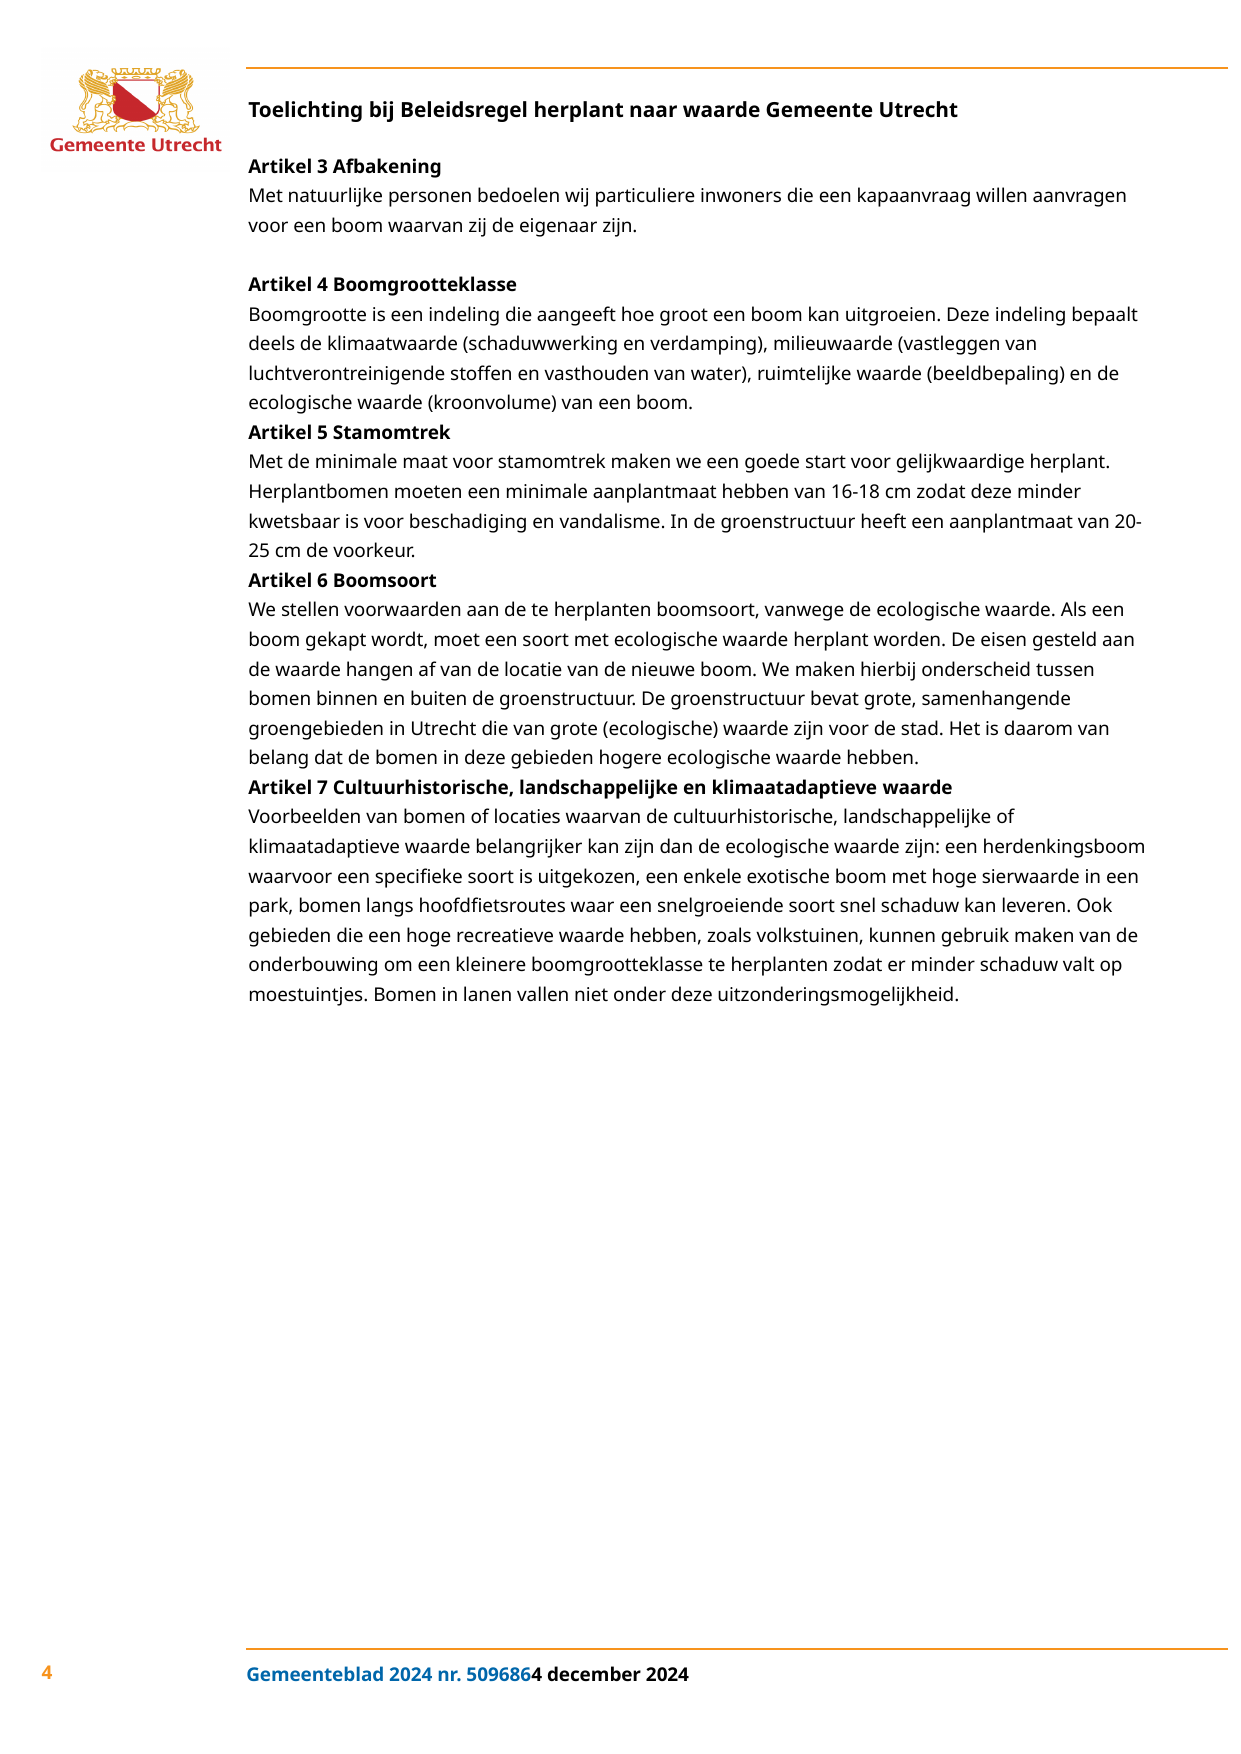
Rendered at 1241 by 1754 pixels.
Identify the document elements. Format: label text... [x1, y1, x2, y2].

text Artikel 3 Afbakening [248, 153, 1152, 179]
text Boomgrootte is een indeling die aangeeft hoe groot een boom kan uitgroeien. Deze indeling bepaalt deels de klimaatwaarde (schaduwwerking en verdamping), milieuwaarde (vastleggen van luchtverontreinigende stoffen en vasthouden van water), ruimtelijke waarde (beeldbepaling) en de ecologische waarde (kroonvolume) van een boom. [248, 301, 1152, 415]
text We stellen voorwaarden aan de te herplanten boomsoort, vanwege de ecologische waarde. Als een boom gekapt wordt, moet een soort met ecologische waarde herplant worden. De eisen gesteld aan de waarde hangen af van de locatie van de nieuwe boom. We maken hierbij onderscheid tussen bomen binnen en buiten de groenstructuur. De groenstructuur bevat grote, samenhangende groengebieden in Utrecht die van grote (ecologische) waarde zijn voor de stad. Het is daarom van belang dat de bomen in deze gebieden hogere ecologische waarde hebben. [248, 597, 1152, 770]
text Artikel 7 Cultuurhistorische, landschappelijke en klimaatadaptieve waarde [248, 774, 1152, 800]
text Voorbeelden van bomen of locaties waarvan de cultuurhistorische, landschappelijke of klimaatadaptieve waarde belangrijker kan zijn dan de ecologische waarde zijn: een herdenkingsboom waarvoor een specifieke soort is uitgekozen, een enkele exotische boom met hoge sierwaarde in een park, bomen langs hoofdfietsroutes waar een snelgroeiende soort snel schaduw kan leveren. Ook gebieden die een hoge recreatieve waarde hebben, zoals volkstuinen, kunnen gebruik maken van de onderbouwing om een kleinere boomgrootteklasse te herplanten zodat er minder schaduw valt op moestuintjes. Bomen in lanen vallen niet onder deze uitzonderingsmogelijkheid. [248, 804, 1152, 1007]
text Artikel 6 Boomsoort [248, 567, 1152, 593]
text Artikel 4 Boomgrootteklasse [248, 271, 1152, 297]
text Artikel 5 Stamomtrek [248, 419, 1152, 445]
text Toelichting bij Beleidsregel herplant naar waarde Gemeente Utrecht [248, 95, 1152, 123]
picture [41, 47, 231, 172]
text Met natuurlijke personen bedoelen wij particuliere inwoners die een kapaanvraag willen aanvragen voor een boom waarvan zij de eigenaar zijn. [248, 182, 1152, 238]
text Met de minimale maat voor stamomtrek maken we een goede start voor gelijkwaardige herplant. Herplantbomen moeten een minimale aanplantmaat hebben van 16-18 cm zodat deze minder kwetsbaar is voor beschadiging en vandalisme. In de groenstructuur heeft een aanplantmaat van 20-25 cm de voorkeur. [248, 449, 1152, 563]
